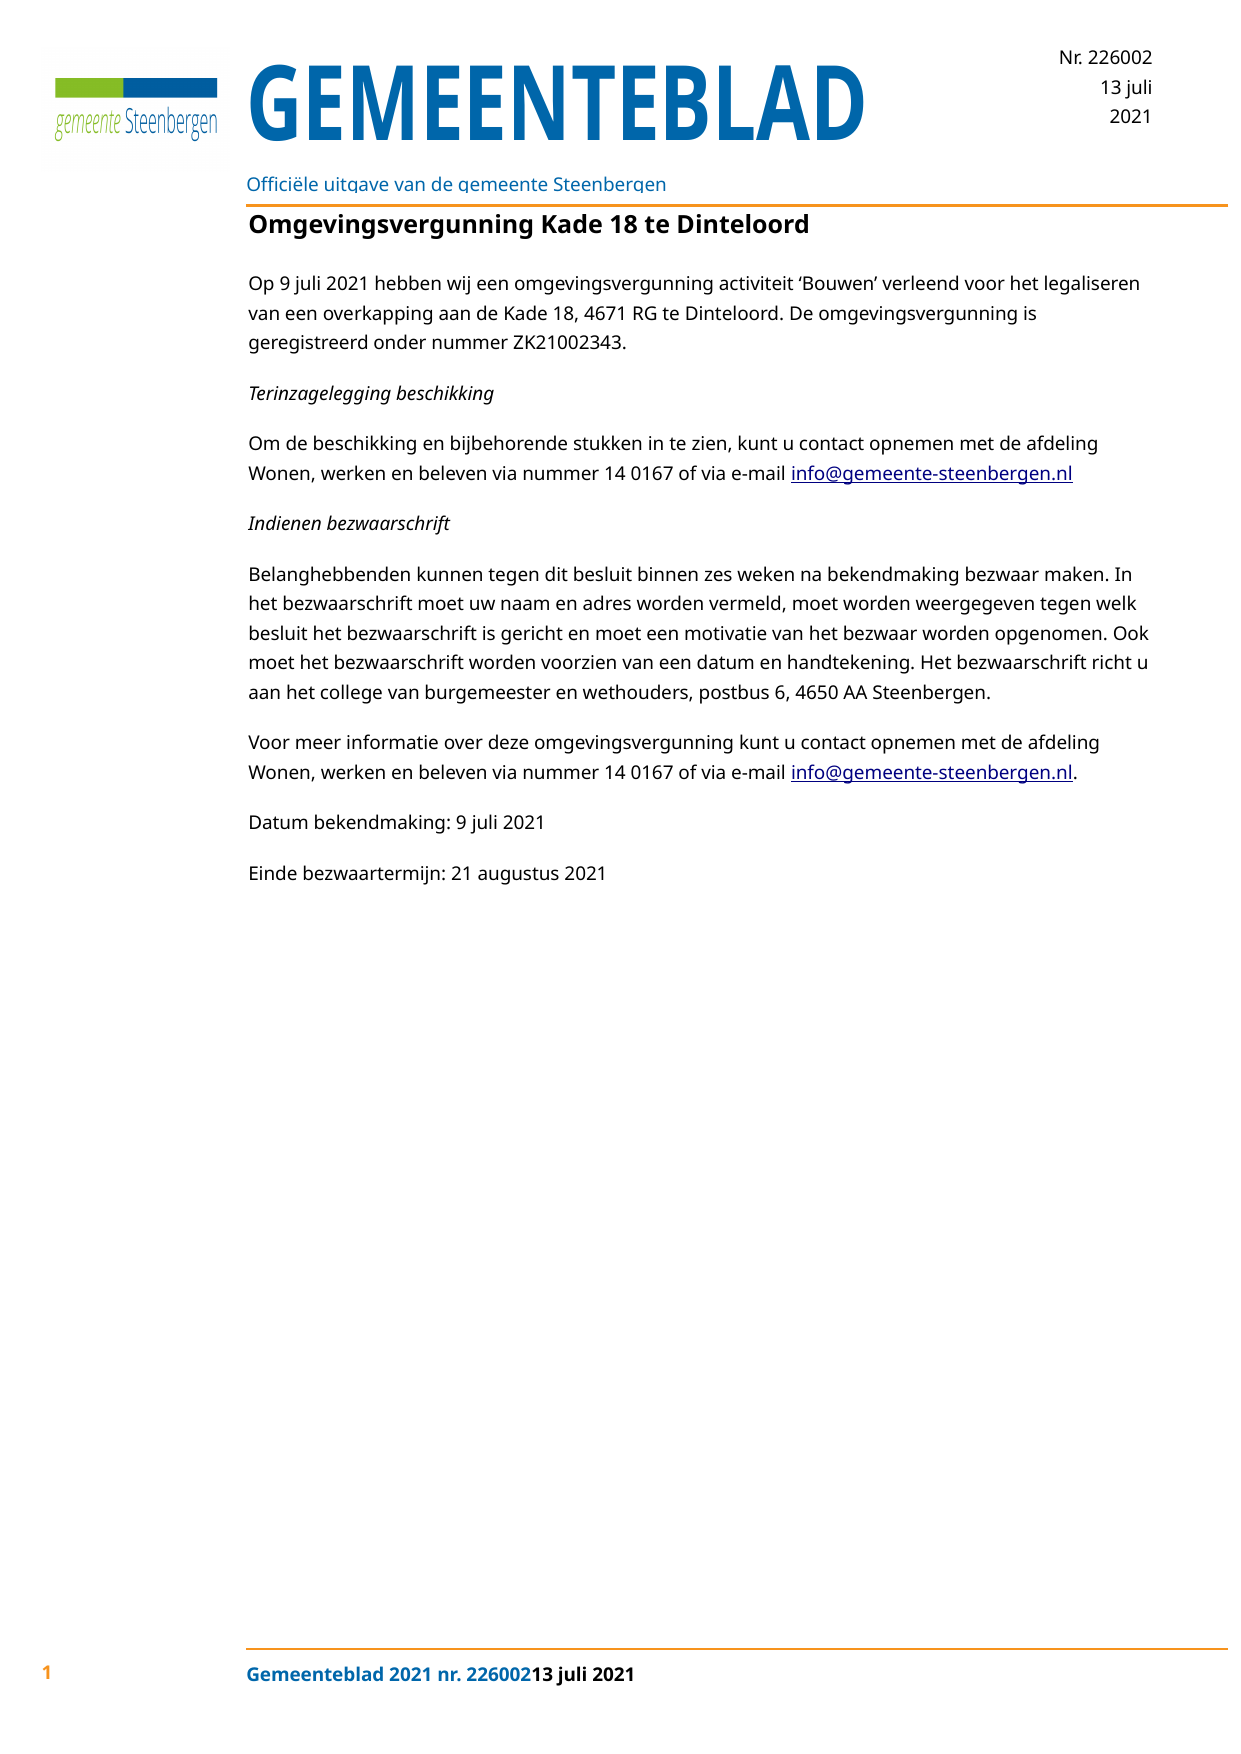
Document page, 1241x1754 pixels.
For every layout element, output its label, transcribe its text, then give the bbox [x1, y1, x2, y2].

text Terinzagelegging beschikking [248, 380, 1152, 406]
picture [41, 47, 231, 172]
text Voor meer informatie over deze omgevingsvergunning kunt u contact opnemen met de afdeling Wonen, werken en beleven via nummer 14 0167 of via e-mail info@gemeente-steenbergen.nl. [248, 729, 1152, 785]
text Indienen bezwaarschrift [248, 510, 1152, 536]
text Belanghebbenden kunnen tegen dit besluit binnen zes weken na bekendmaking bezwaar maken. In het bezwaarschrift moet uw naam en adres worden vermeld, moet worden weergegeven tegen welk besluit het bezwaarschrift is gericht en moet een motivatie van het bezwaar worden opgenomen. Ook moet het bezwaarschrift worden voorzien van een datum en handtekening. Het bezwaarschrift richt u aan het college van burgemeester en wethouders, postbus 6, 4650 AA Steenbergen. [248, 561, 1152, 705]
text Op 9 juli 2021 hebben wij een omgevingsvergunning activiteit ‘Bouwen’ verleend voor het legaliseren van een overkapping aan de Kade 18, 4671 RG te Dinteloord. De omgevingsvergunning is geregistreerd onder nummer ZK21002343. [248, 270, 1152, 355]
text Omgevingsvergunning Kade 18 te Dinteloord [248, 207, 1152, 241]
text Datum bekendmaking: 9 juli 2021 [248, 809, 1152, 835]
text Om de beschikking en bijbehorende stukken in te zien, kunt u contact opnemen met de afdeling Wonen, werken en beleven via nummer 14 0167 of via e-mail info@gemeente-steenbergen.nl [248, 430, 1152, 486]
text Einde bezwaartermijn: 21 augustus 2021 [248, 860, 1152, 886]
